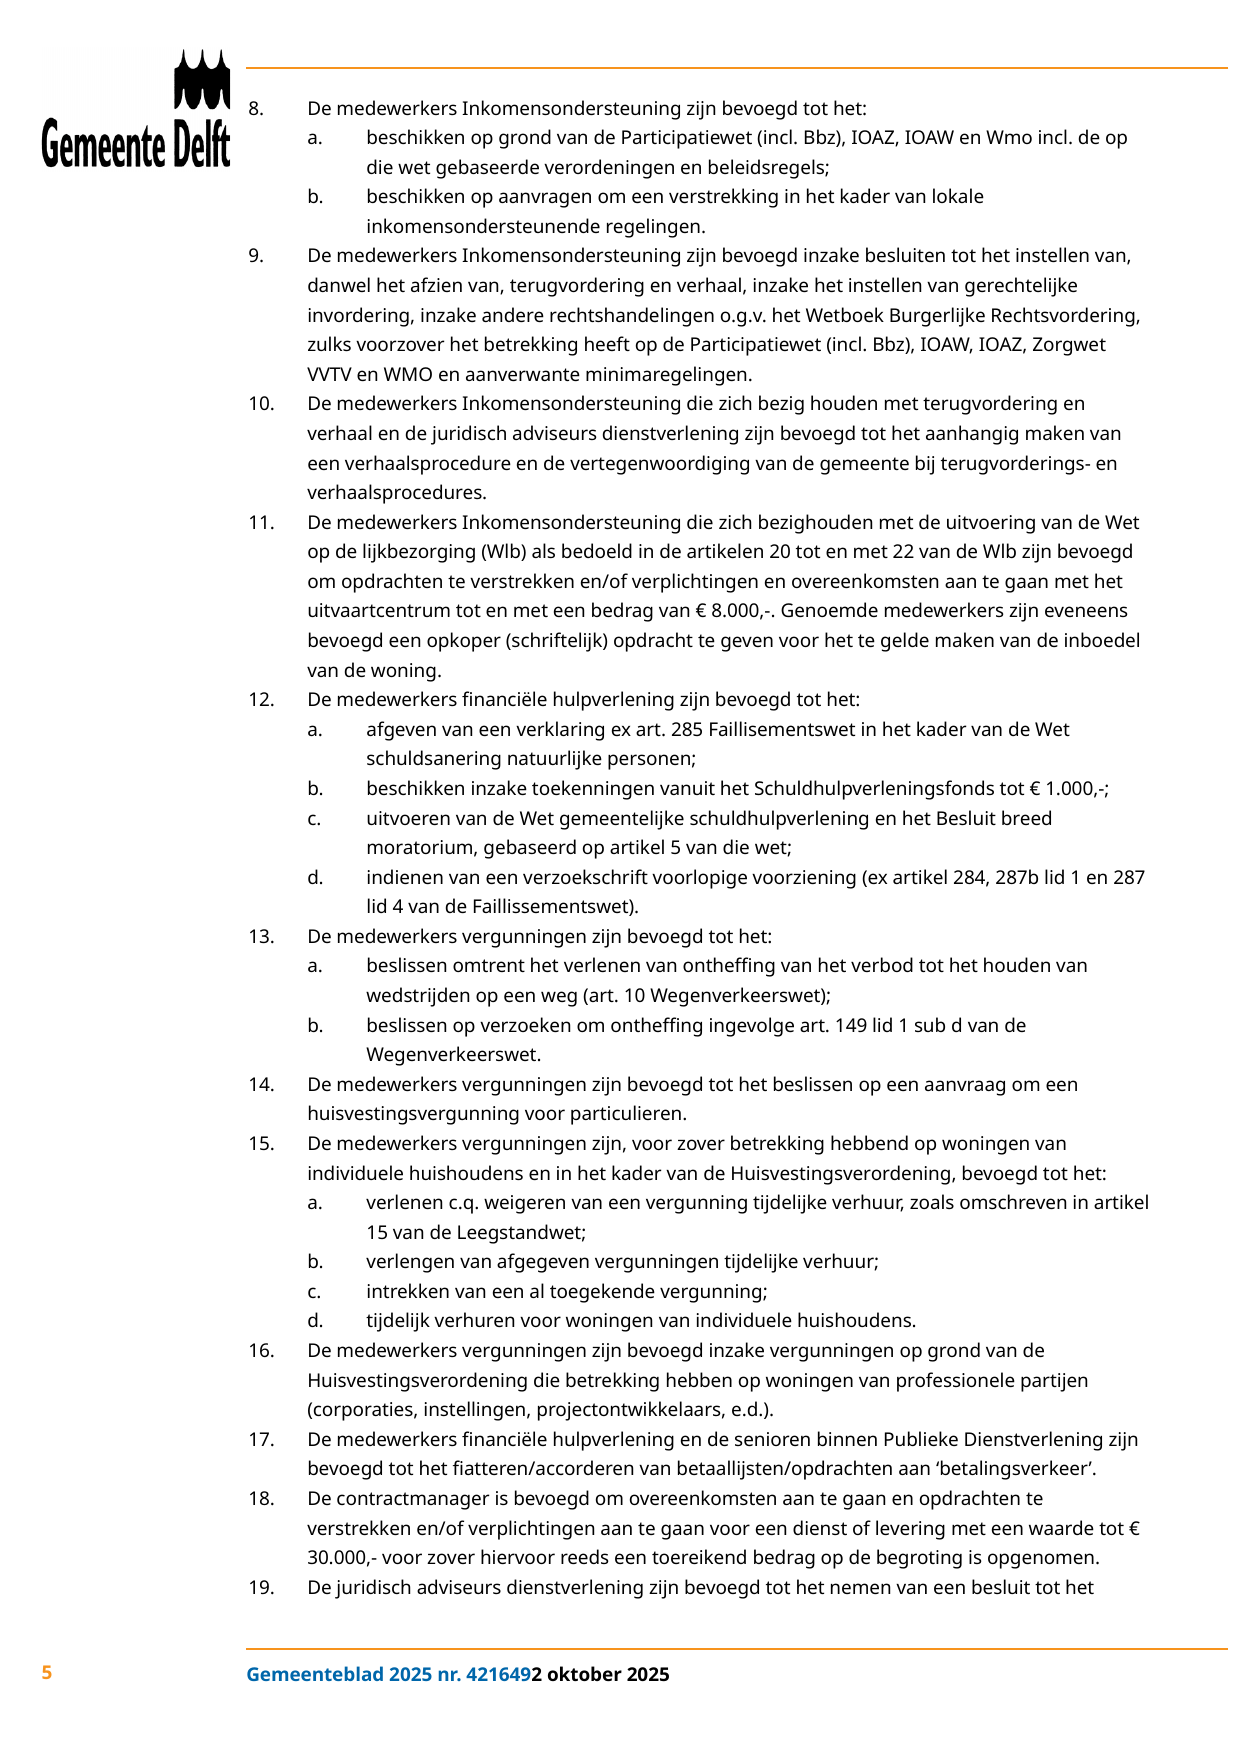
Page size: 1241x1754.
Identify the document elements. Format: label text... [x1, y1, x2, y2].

list beschikken inzake toekenningen vanuit het Schuldhulpverleningsfonds tot € 1.000,-; [307, 775, 1152, 801]
list De medewerkers Inkomensondersteuning die zich bezighouden met de uitvoering van de Wet op de lijkbezorging (Wlb) als bedoeld in de artikelen 20 tot en met 22 van de Wlb zijn bevoegd om opdrachten te verstrekken en/of verplichtingen en overeenkomsten aan te gaan met het uitvaartcentrum tot en met een bedrag van € 8.000,-. Genoemde medewerkers zijn eveneens bevoegd een opkoper (schriftelijk) opdracht te geven voor het te gelde maken van de inboedel van de woning. [248, 509, 1152, 683]
list beschikken op aanvragen om een verstrekking in het kader van lokale inkomensondersteunende regelingen. [307, 183, 1152, 239]
list De medewerkers Inkomensondersteuning die zich bezig houden met terugvordering en verhaal en de juridisch adviseurs dienstverlening zijn bevoegd tot het aanhangig maken van een verhaalsprocedure en de vertegenwoordiging van de gemeente bij terugvorderings- en verhaalsprocedures. [248, 391, 1152, 505]
list beslissen omtrent het verlenen van ontheffing van het verbod tot het houden van wedstrijden op een weg (art. 10 Wegenverkeerswet); [307, 953, 1152, 1008]
list beslissen op verzoeken om ontheffing ingevolge art. 149 lid 1 sub d van de Wegenverkeerswet. [307, 1012, 1152, 1067]
list De medewerkers vergunningen zijn bevoegd tot het: [248, 923, 1152, 949]
picture [41, 47, 231, 172]
list De medewerkers financiële hulpverlening zijn bevoegd tot het: [248, 686, 1152, 712]
list intrekken van een al toegekende vergunning; [307, 1278, 1152, 1304]
list uitvoeren van de Wet gemeentelijke schuldhulpverlening en het Besluit breed moratorium, gebaseerd op artikel 5 van die wet; [307, 805, 1152, 860]
list verlenen c.q. weigeren van een vergunning tijdelijke verhuur, zoals omschreven in artikel 15 van de Leegstandwet; [307, 1189, 1152, 1245]
list De medewerkers financiële hulpverlening en de senioren binnen Publieke Dienstverlening zijn bevoegd tot het fiatteren/accorderen van betaallijsten/opdrachten aan ‘betalingsverkeer’. [248, 1426, 1152, 1481]
list De juridisch adviseurs dienstverlening zijn bevoegd tot het nemen van een besluit tot het [248, 1574, 1152, 1600]
list beschikken op grond van de Participatiewet (incl. Bbz), IOAZ, IOAW en Wmo incl. de op die wet gebaseerde verordeningen en beleidsregels; [307, 124, 1152, 180]
list De medewerkers vergunningen zijn, voor zover betrekking hebbend op woningen van individuele huishoudens en in het kader van de Huisvestingsverordening, bevoegd tot het: [248, 1130, 1152, 1186]
list tijdelijk verhuren voor woningen van individuele huishoudens. [307, 1308, 1152, 1333]
list De contractmanager is bevoegd om overeenkomsten aan te gaan en opdrachten te verstrekken en/of verplichtingen aan te gaan voor een dienst of levering met een waarde tot € 30.000,- voor zover hiervoor reeds een toereikend bedrag op de begroting is opgenomen. [248, 1485, 1152, 1570]
list De medewerkers Inkomensondersteuning zijn bevoegd inzake besluiten tot het instellen van, danwel het afzien van, terugvordering en verhaal, inzake het instellen van gerechtelijke invordering, inzake andere rechtshandelingen o.g.v. het Wetboek Burgerlijke Rechtsvordering, zulks voorzover het betrekking heeft op de Participatiewet (incl. Bbz), IOAW, IOAZ, Zorgwet VVTV en WMO en aanverwante minimaregelingen. [248, 243, 1152, 387]
list De medewerkers vergunningen zijn bevoegd inzake vergunningen op grond van de Huisvestingsverordening die betrekking hebben op woningen van professionele partijen (corporaties, instellingen, projectontwikkelaars, e.d.). [248, 1337, 1152, 1422]
list verlengen van afgegeven vergunningen tijdelijke verhuur; [307, 1248, 1152, 1274]
list De medewerkers Inkomensondersteuning zijn bevoegd tot het: [248, 95, 1152, 121]
list De medewerkers vergunningen zijn bevoegd tot het beslissen op een aanvraag om een huisvestingsvergunning voor particulieren. [248, 1071, 1152, 1126]
list indienen van een verzoekschrift voorlopige voorziening (ex artikel 284, 287b lid 1 en 287 lid 4 van de Faillissementswet). [307, 864, 1152, 919]
list afgeven van een verklaring ex art. 285 Faillisementswet in het kader van de Wet schuldsanering natuurlijke personen; [307, 716, 1152, 771]
